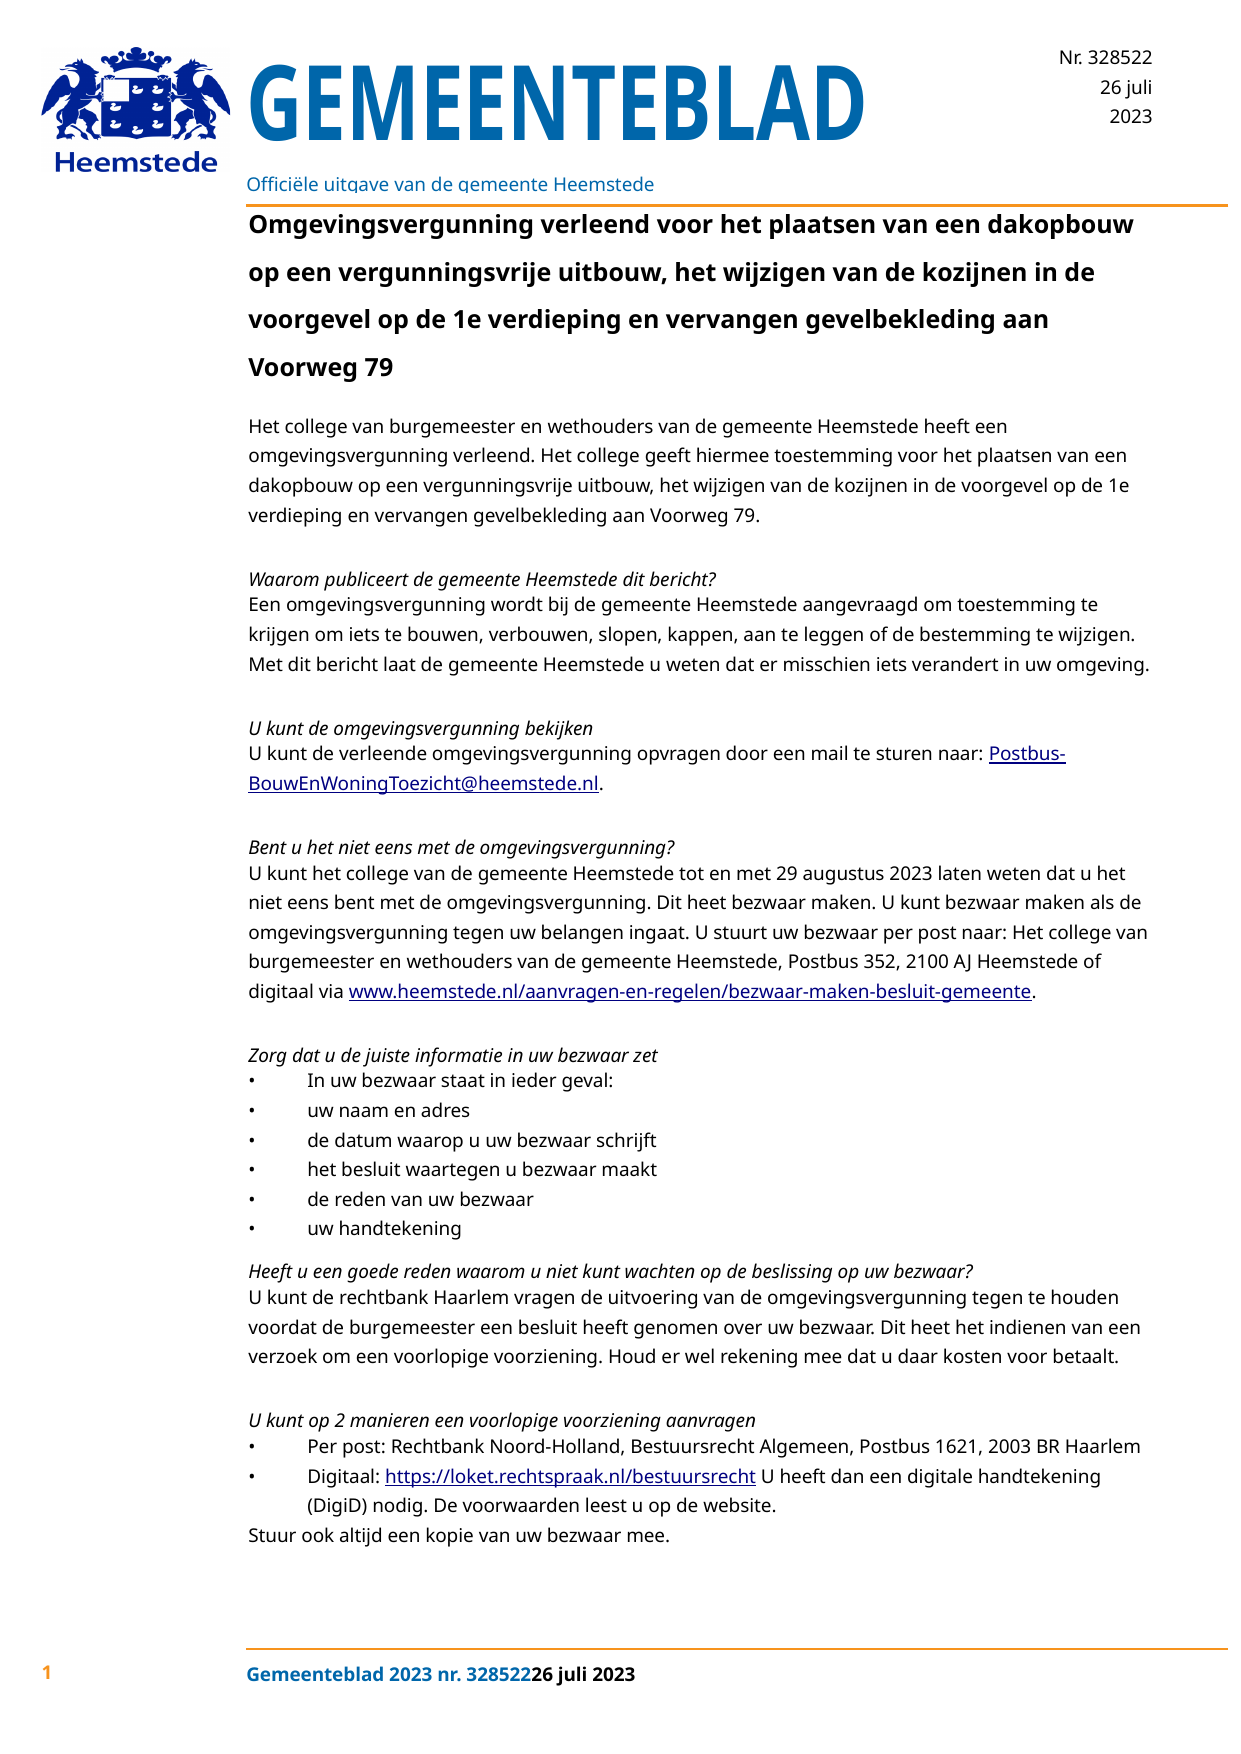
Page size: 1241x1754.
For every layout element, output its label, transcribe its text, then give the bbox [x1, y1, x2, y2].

text Omgevingsvergunning verleend voor het plaatsen van een dakopbouw op een vergunningsvrije uitbouw, het wijzigen van de kozijnen in de voorgevel op de 1e verdieping en vervangen gevelbekleding aan Voorweg 79 [248, 207, 1152, 384]
text Zorg dat u de juiste informatie in uw bezwaar zet [248, 1042, 1152, 1068]
text Stuur ook altijd een kopie van uw bezwaar mee. [248, 1522, 1152, 1548]
text Bent u het niet eens met de omgevingsvergunning? [248, 834, 1152, 860]
list uw handtekening [248, 1216, 1152, 1241]
text U kunt de omgevingsvergunning bekijken [248, 715, 1152, 740]
text Een omgevingsvergunning wordt bij de gemeente Heemstede aangevraagd om toestemming te krijgen om iets te bouwen, verbouwen, slopen, kappen, aan te leggen of de bestemming te wijzigen. Met dit bericht laat de gemeente Heemstede u weten dat er misschien iets verandert in uw omgeving. [248, 592, 1152, 676]
text U kunt het college van de gemeente Heemstede tot en met 29 augustus 2023 laten weten dat u het niet eens bent met de omgevingsvergunning. Dit heet bezwaar maken. U kunt bezwaar maken als de omgevingsvergunning tegen uw belangen ingaat. U stuurt uw bezwaar per post naar: Het college van burgemeester en wethouders van de gemeente Heemstede, Postbus 352, 2100 AJ Heemstede of digitaal via www.heemstede.nl/aanvragen-en-regelen/bezwaar-maken-besluit-gemeente. [248, 860, 1152, 1004]
list het besluit waartegen u bezwaar maakt [248, 1156, 1152, 1182]
list de reden van uw bezwaar [248, 1186, 1152, 1212]
text U kunt de verleende omgevingsvergunning opvragen door een mail te sturen naar: Postbus-BouwEnWoningToezicht@heemstede.nl. [248, 740, 1152, 796]
list In uw bezwaar staat in ieder geval: [248, 1068, 1152, 1093]
text U kunt op 2 manieren een voorlopige voorziening aanvragen [248, 1408, 1152, 1433]
text U kunt de rechtbank Haarlem vragen de uitvoering van de omgevingsvergunning tegen te houden voordat de burgemeester een besluit heeft genomen over uw bezwaar. Dit heet het indienen van een verzoek om een voorlopige voorziening. Houd er wel rekening mee dat u daar kosten voor betaalt. [248, 1284, 1152, 1369]
list de datum waarop u uw bezwaar schrijft [248, 1127, 1152, 1153]
list Digitaal: https://loket.rechtspraak.nl/bestuursrecht U heeft dan een digitale handtekening (DigiD) nodig. De voorwaarden leest u op de website. [248, 1463, 1152, 1518]
list Per post: Rechtbank Noord-Holland, Bestuursrecht Algemeen, Postbus 1621, 2003 BR Haarlem [248, 1433, 1152, 1459]
text Waarom publiceert de gemeente Heemstede dit bericht? [248, 566, 1152, 592]
list uw naam en adres [248, 1097, 1152, 1123]
text Het college van burgemeester en wethouders van de gemeente Heemstede heeft een omgevingsvergunning verleend. Het college geeft hiermee toestemming voor het plaatsen van een dakopbouw op een vergunningsvrije uitbouw, het wijzigen van de kozijnen in de voorgevel op de 1e verdieping en vervangen gevelbekleding aan Voorweg 79. [248, 413, 1152, 528]
picture [41, 47, 231, 172]
text Heeft u een goede reden waarom u niet kunt wachten op de beslissing op uw bezwaar? [248, 1259, 1152, 1284]
